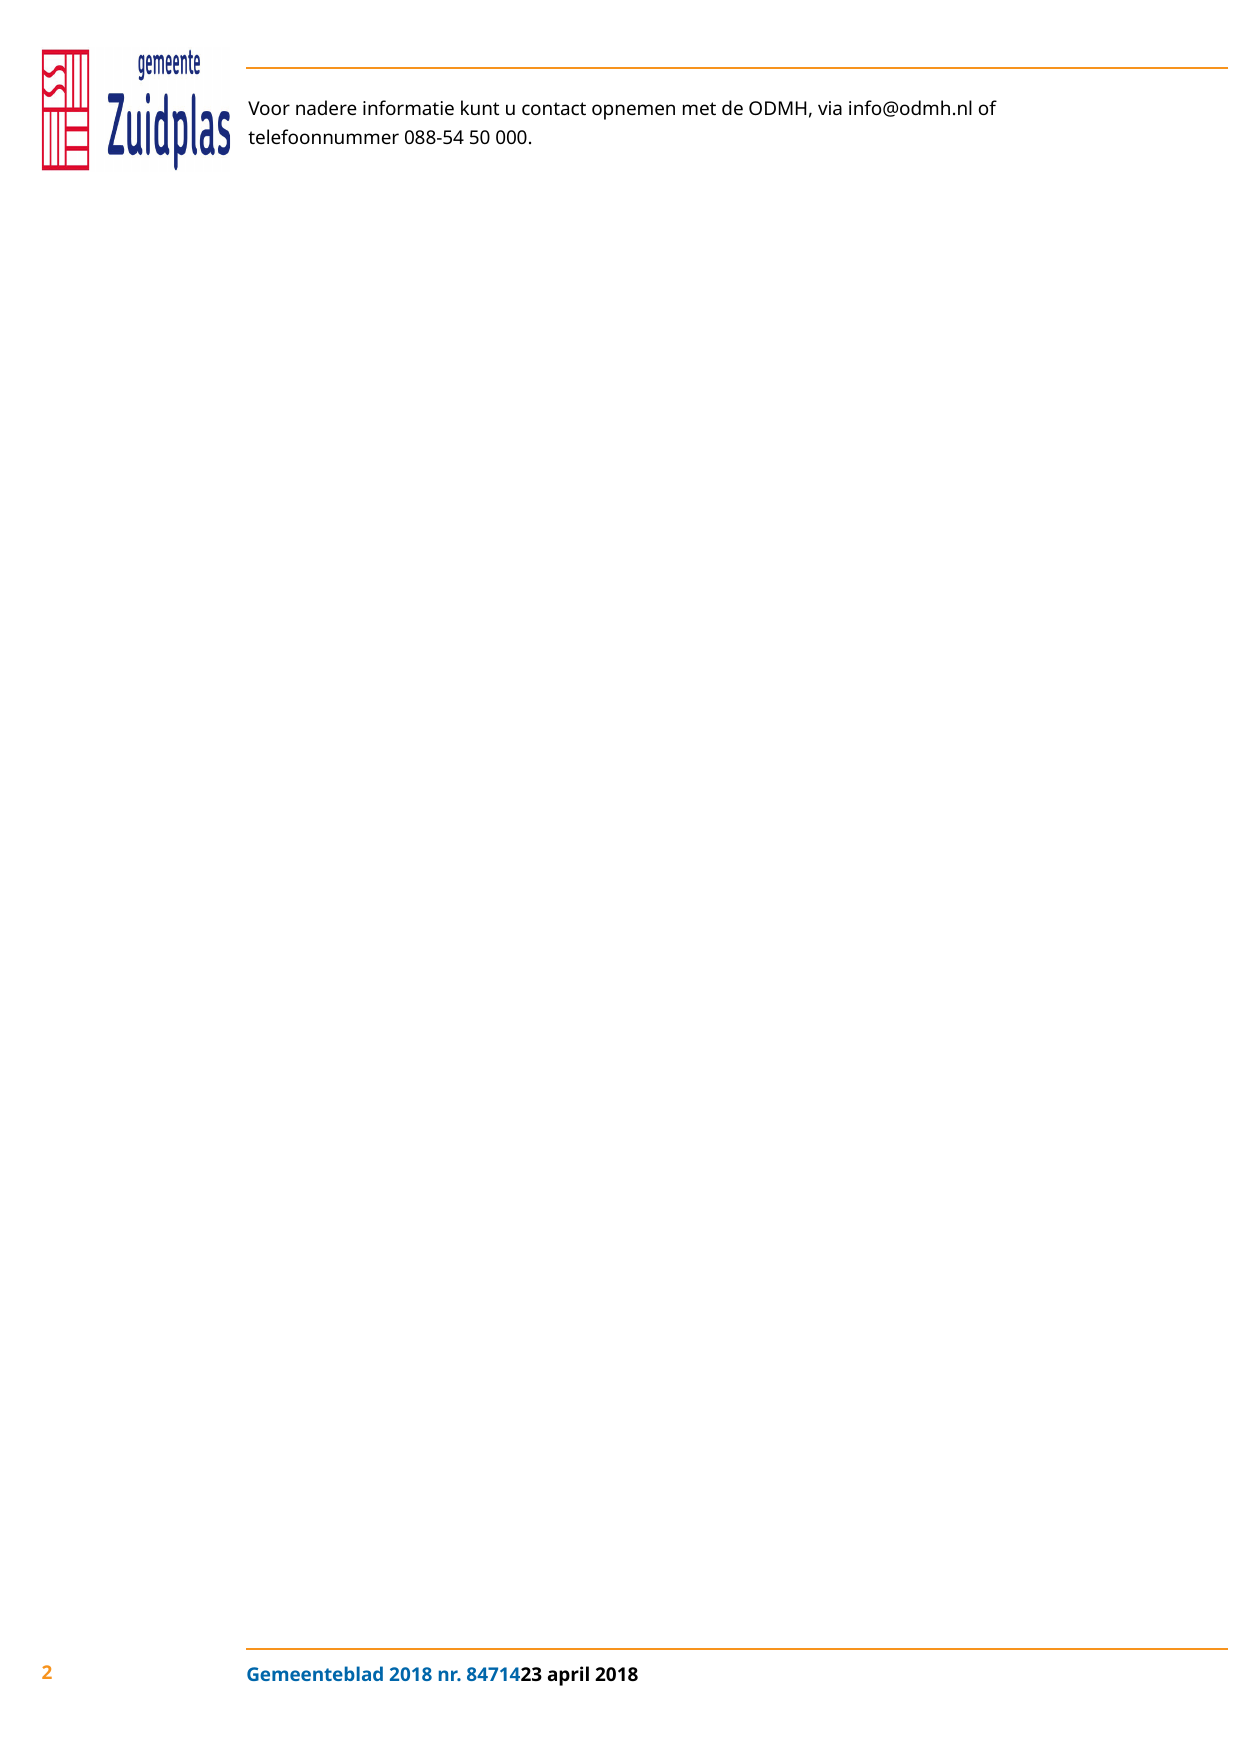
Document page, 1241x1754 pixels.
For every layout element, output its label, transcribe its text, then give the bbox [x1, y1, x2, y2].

picture [41, 47, 231, 172]
text Voor nadere informatie kunt u contact opnemen met de ODMH, via info@odmh.nl of telefoonnummer 088-54 50 000. [248, 95, 1152, 150]
